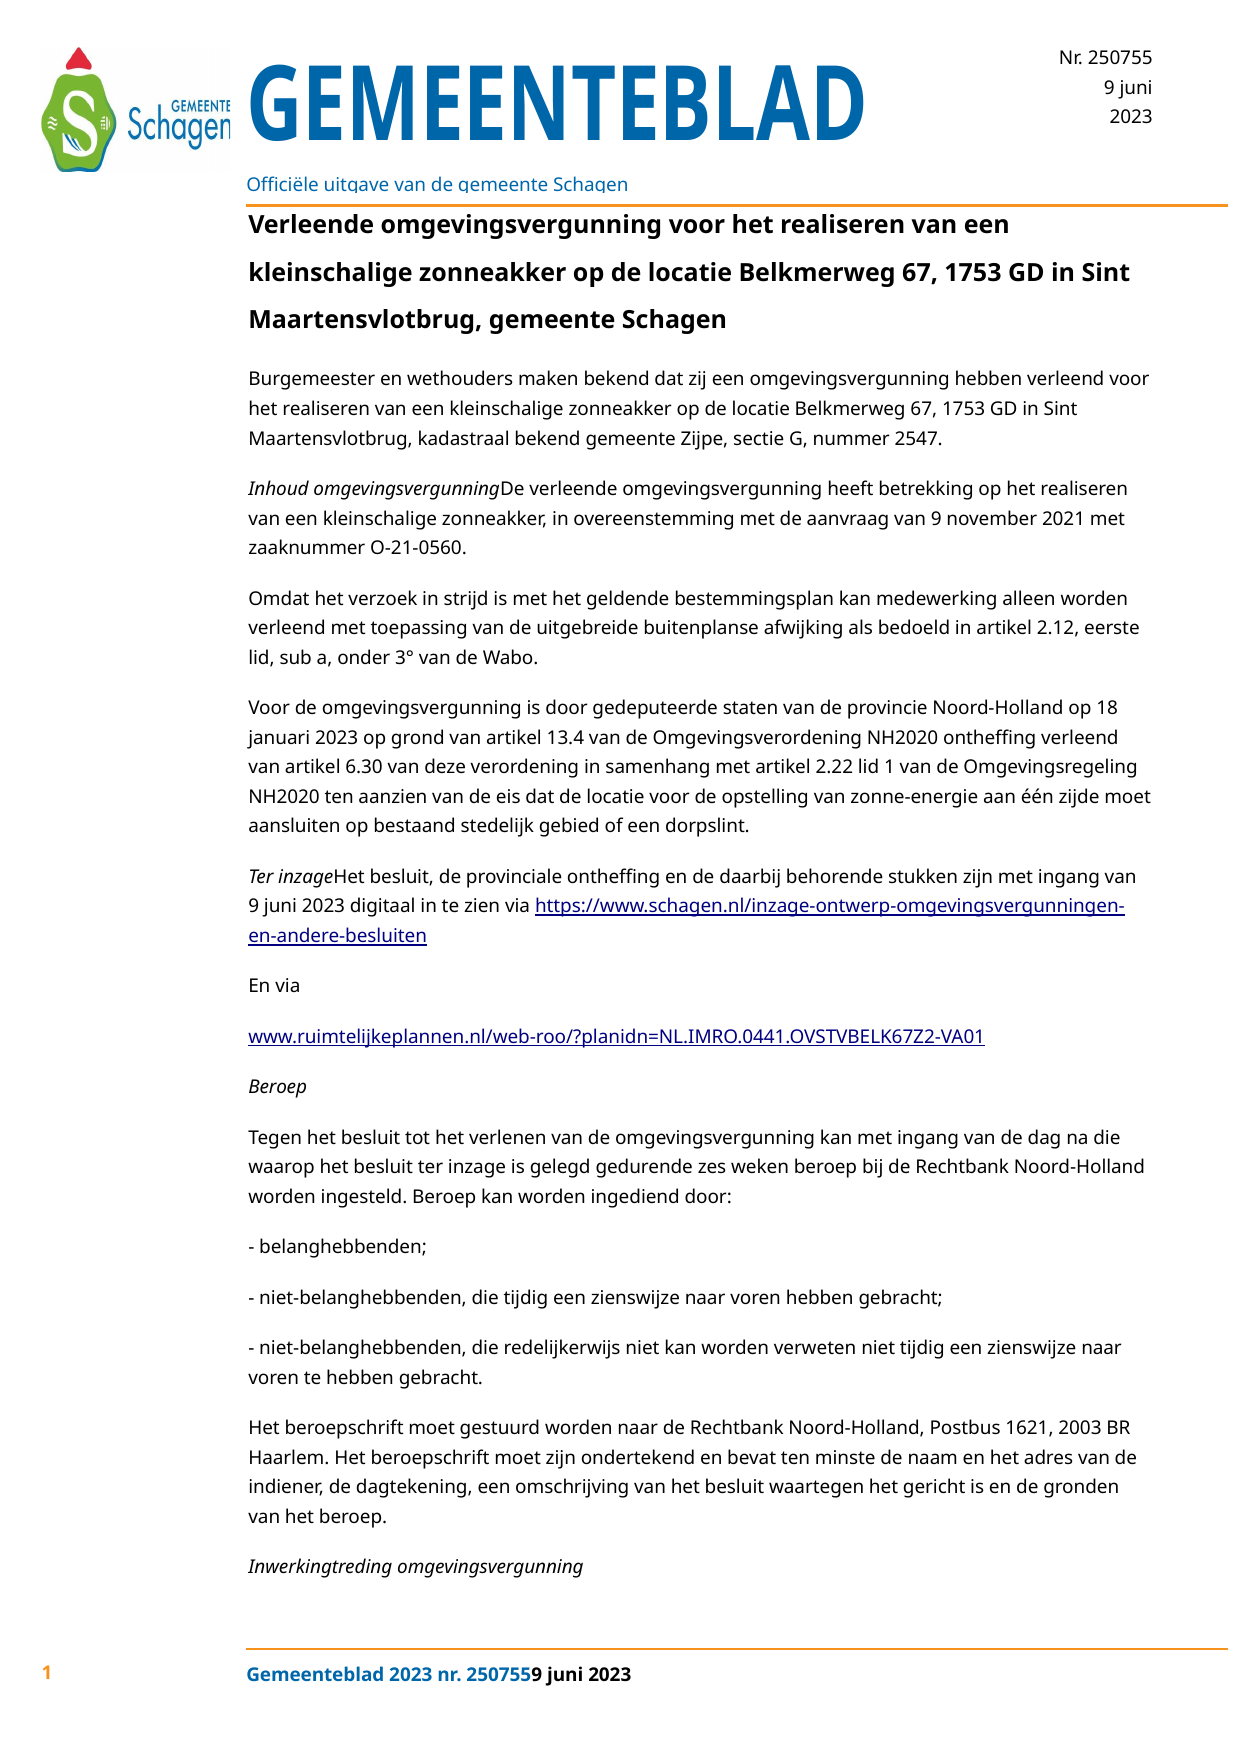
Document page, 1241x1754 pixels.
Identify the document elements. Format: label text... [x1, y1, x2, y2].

text Tegen het besluit tot het verlenen van de omgevingsvergunning kan met ingang van de dag na die waarop het besluit ter inzage is gelegd gedurende zes weken beroep bij de Rechtbank Noord-Holland worden ingesteld. Beroep kan worden ingediend door: [248, 1124, 1152, 1209]
text - belanghebbenden; [248, 1233, 1152, 1259]
text - niet-belanghebbenden, die tijdig een zienswijze naar voren hebben gebracht; [248, 1284, 1152, 1309]
picture [41, 47, 231, 172]
text - niet-belanghebbenden, die redelijkerwijs niet kan worden verweten niet tijdig een zienswijze naar voren te hebben gebracht. [248, 1334, 1152, 1389]
text www.ruimtelijkeplannen.nl/web-roo/?planidn=NL.IMRO.0441.OVSTVBELK67Z2-VA01 [248, 1023, 1152, 1049]
text Burgemeester en wethouders maken bekend dat zij een omgevingsvergunning hebben verleend voor het realiseren van een kleinschalige zonneakker op de locatie Belkmerweg 67, 1753 GD in Sint Maartensvlotbrug, kadastraal bekend gemeente Zijpe, sectie G, nummer 2547. [248, 366, 1152, 450]
text Omdat het verzoek in strijd is met het geldende bestemmingsplan kan medewerking alleen worden verleend met toepassing van de uitgebreide buitenplanse afwijking als bedoeld in artikel 2.12, eerste lid, sub a, onder 3° van de Wabo. [248, 585, 1152, 669]
text En via [248, 973, 1152, 998]
text Inwerkingtreding omgevingsvergunning [248, 1553, 1152, 1579]
text Het beroepschrift moet gestuurd worden naar de Rechtbank Noord-Holland, Postbus 1621, 2003 BR Haarlem. Het beroepschrift moet zijn ondertekend en bevat ten minste de naam en het adres van de indiener, de dagtekening, een omschrijving van het besluit waartegen het gericht is en de gronden van het beroep. [248, 1414, 1152, 1529]
text Inhoud omgevingsvergunningDe verleende omgevingsvergunning heeft betrekking op het realiseren van een kleinschalige zonneakker, in overeenstemming met de aanvraag van 9 november 2021 met zaaknummer O-21-0560. [248, 475, 1152, 560]
text Beroep [248, 1073, 1152, 1099]
text Voor de omgevingsvergunning is door gedeputeerde staten van de provincie Noord-Holland op 18 januari 2023 op grond van artikel 13.4 van de Omgevingsverordening NH2020 ontheffing verleend van artikel 6.30 van deze verordening in samenhang met artikel 2.22 lid 1 van de Omgevingsregeling NH2020 ten aanzien van de eis dat de locatie voor de opstelling van zonne-energie aan één zijde moet aansluiten op bestaand stedelijk gebied of een dorpslint. [248, 694, 1152, 838]
text Ter inzageHet besluit, de provinciale ontheffing en de daarbij behorende stukken zijn met ingang van 9 juni 2023 digitaal in te zien via https://www.schagen.nl/inzage-ontwerp-omgevingsvergunningen-en-andere-besluiten [248, 863, 1152, 948]
text Verleende omgevingsvergunning voor het realiseren van een kleinschalige zonneakker op de locatie Belkmerweg 67, 1753 GD in Sint Maartensvlotbrug, gemeente Schagen [248, 207, 1152, 336]
